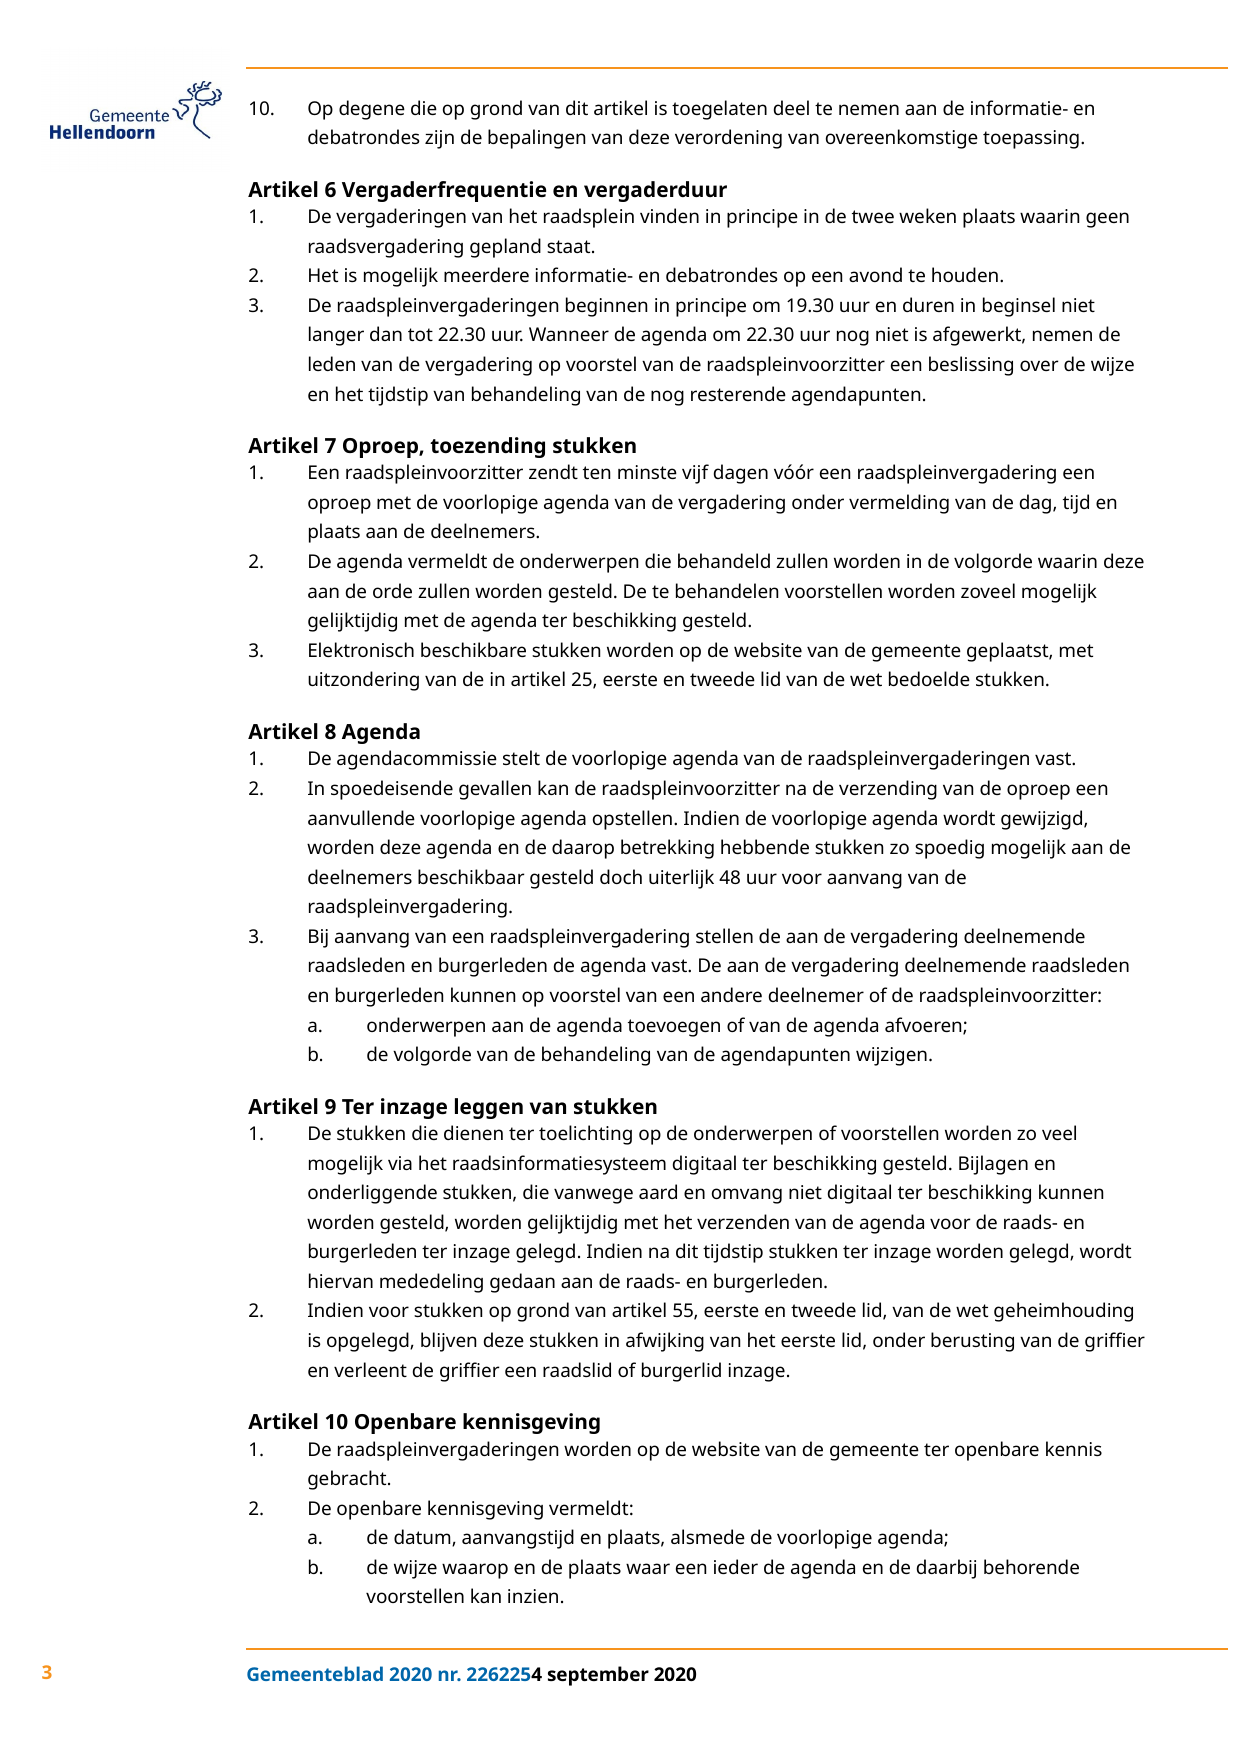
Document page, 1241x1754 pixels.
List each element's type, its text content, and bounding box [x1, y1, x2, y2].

list de datum, aanvangstijd en plaats, alsmede de voorlopige agenda; [307, 1524, 1152, 1550]
list Elektronisch beschikbare stukken worden op de website van de gemeente geplaatst, met uitzondering van de in artikel 25, eerste en tweede lid van de wet bedoelde stukken. [248, 637, 1152, 692]
list De agendacommissie stelt de voorlopige agenda van de raadspleinvergaderingen vast. [248, 746, 1152, 771]
list De agenda vermeldt de onderwerpen die behandeld zullen worden in de volgorde waarin deze aan de orde zullen worden gesteld. De te behandelen voorstellen worden zoveel mogelijk gelijktijdig met de agenda ter beschikking gesteld. [248, 548, 1152, 633]
text Artikel 9 Ter inzage leggen van stukken [248, 1092, 1152, 1120]
list De raadspleinvergaderingen worden op de website van de gemeente ter openbare kennis gebracht. [248, 1436, 1152, 1491]
list onderwerpen aan de agenda toevoegen of van de agenda afvoeren; [307, 1012, 1152, 1037]
list Indien voor stukken op grond van artikel 55, eerste en tweede lid, van de wet geheimhouding is opgelegd, blijven deze stukken in afwijking van het eerste lid, onder berusting van de griffier en verleent de griffier een raadslid of burgerlid inzage. [248, 1298, 1152, 1383]
list De vergaderingen van het raadsplein vinden in principe in de twee weken plaats waarin geen raadsvergadering gepland staat. [248, 203, 1152, 258]
text Artikel 7 Oproep, toezending stukken [248, 431, 1152, 459]
text Artikel 10 Openbare kennisgeving [248, 1407, 1152, 1436]
list Bij aanvang van een raadspleinvergadering stellen de aan de vergadering deelnemende raadsleden en burgerleden de agenda vast. De aan de vergadering deelnemende raadsleden en burgerleden kunnen op voorstel van een andere deelnemer of de raadspleinvoorzitter: [248, 923, 1152, 1008]
list de wijze waarop en de plaats waar een ieder de agenda en de daarbij behorende voorstellen kan inzien. [307, 1554, 1152, 1609]
list Een raadspleinvoorzitter zendt ten minste vijf dagen vóór een raadspleinvergadering een oproep met de voorlopige agenda van de vergadering onder vermelding van de dag, tijd en plaats aan de deelnemers. [248, 459, 1152, 544]
list Op degene die op grond van dit artikel is toegelaten deel te nemen aan de informatie- en debatrondes zijn de bepalingen van deze verordening van overeenkomstige toepassing. [248, 95, 1152, 150]
list De stukken die dienen ter toelichting op de onderwerpen of voorstellen worden zo veel mogelijk via het raadsinformatiesysteem digitaal ter beschikking gesteld. Bijlagen en onderliggende stukken, die vanwege aard en omvang niet digitaal ter beschikking kunnen worden gesteld, worden gelijktijdig met het verzenden van de agenda voor de raads- en burgerleden ter inzage gelegd. Indien na dit tijdstip stukken ter inzage worden gelegd, wordt hiervan mededeling gedaan aan de raads- en burgerleden. [248, 1120, 1152, 1294]
list de volgorde van de behandeling van de agendapunten wijzigen. [307, 1041, 1152, 1067]
text Artikel 6 Vergaderfrequentie en vergaderduur [248, 175, 1152, 203]
list De raadspleinvergaderingen beginnen in principe om 19.30 uur en duren in beginsel niet langer dan tot 22.30 uur. Wanneer de agenda om 22.30 uur nog niet is afgewerkt, nemen de leden van de vergadering op voorstel van de raadspleinvoorzitter een beslissing over de wijze en het tijdstip van behandeling van de nog resterende agendapunten. [248, 292, 1152, 406]
text Artikel 8 Agenda [248, 717, 1152, 746]
list Het is mogelijk meerdere informatie- en debatrondes op een avond te houden. [248, 262, 1152, 288]
list De openbare kennisgeving vermeldt: [248, 1495, 1152, 1521]
list In spoedeisende gevallen kan de raadspleinvoorzitter na de verzending van de oproep een aanvullende voorlopige agenda opstellen. Indien de voorlopige agenda wordt gewijzigd, worden deze agenda en de daarop betrekking hebbende stukken zo spoedig mogelijk aan de deelnemers beschikbaar gesteld doch uiterlijk 48 uur voor aanvang van de raadspleinvergadering. [248, 775, 1152, 919]
picture [41, 47, 231, 172]
